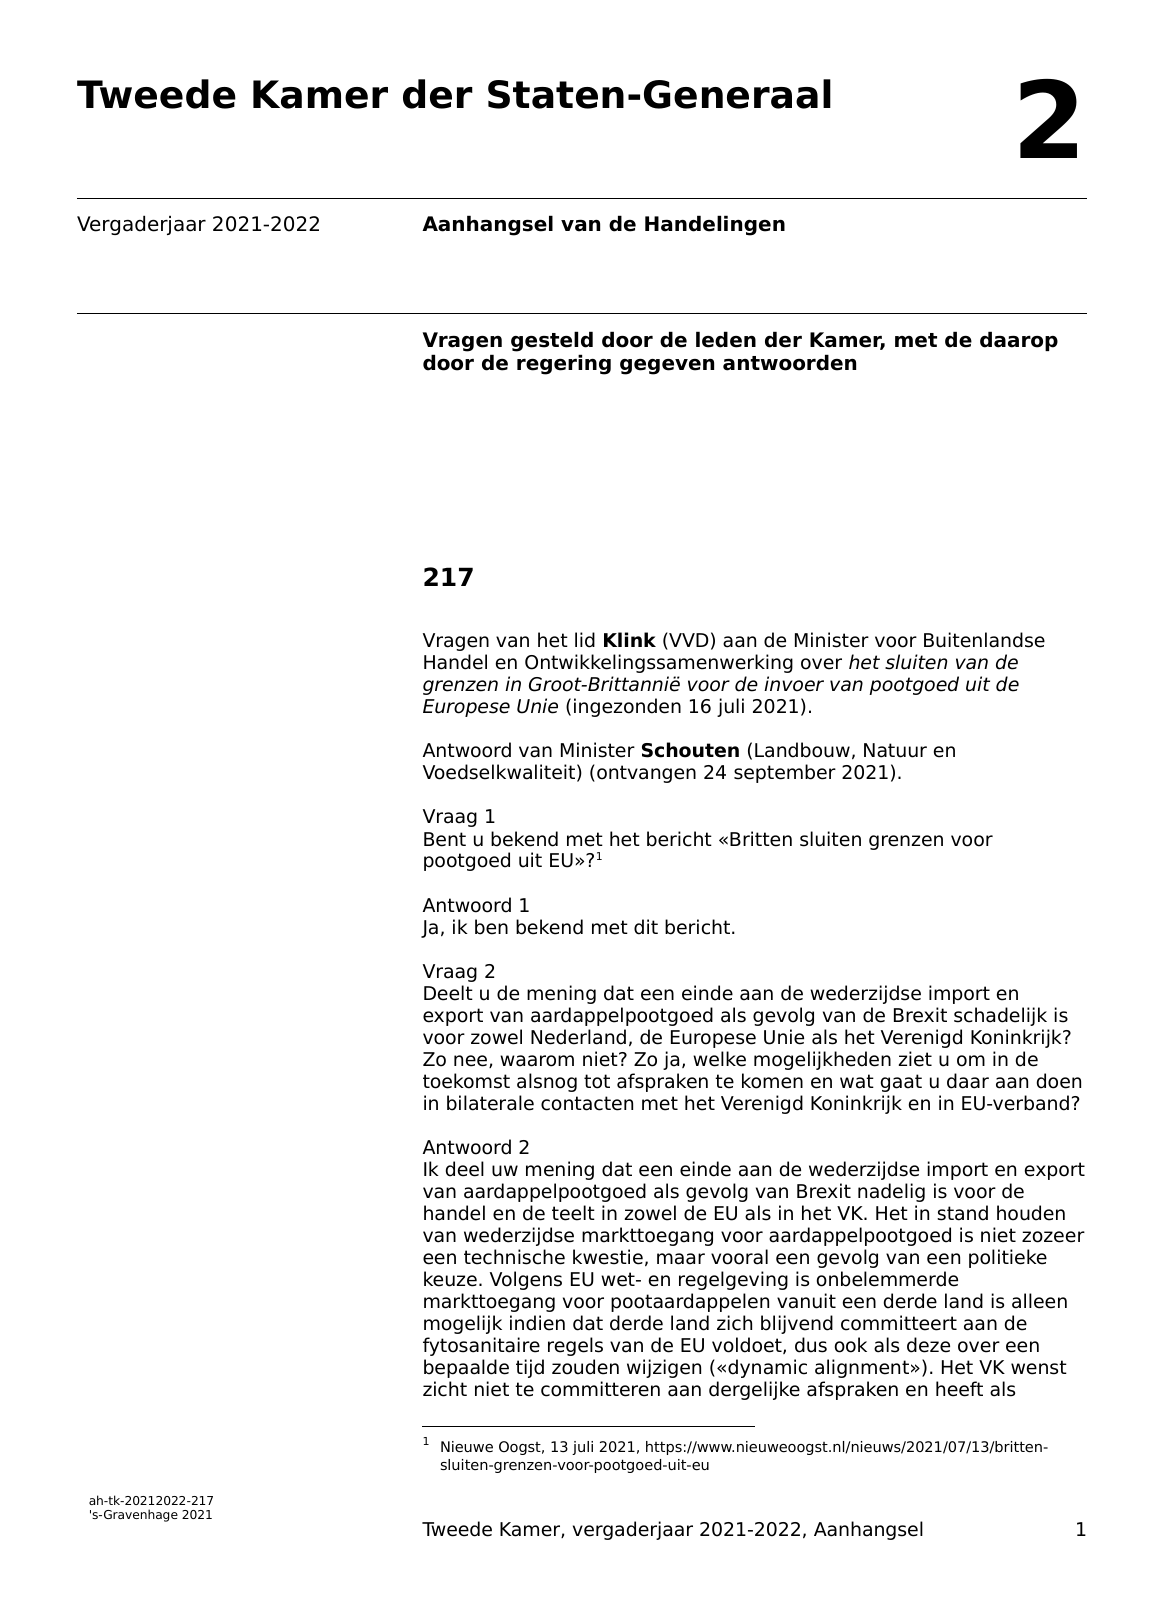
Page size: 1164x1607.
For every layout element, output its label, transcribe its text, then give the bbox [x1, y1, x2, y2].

text Nieuwe Oogst, 13 juli 2021, https://www.nieuweoogst.nl/nieuws/2021/07/13/britten-sluiten-grenzen-voor-pootgoed-uit-eu [422, 1435, 1087, 1474]
text Antwoord 2 [422, 1137, 1087, 1159]
text Vragen van het lid Klink (VVD) aan de Minister voor Buitenlandse Handel en Ontwikkelingssamenwerking over het sluiten van de grenzen in Groot-Brittannië voor de invoer van pootgoed uit de Europese Unie (ingezonden 16 juli 2021). [422, 630, 1087, 718]
text Bent u bekend met het bericht «Britten sluiten grenzen voor pootgoed uit EU»? [422, 828, 1087, 872]
text ah-tk-20212022-217 [88, 1494, 323, 1508]
table_cell [77, 314, 422, 375]
table_cell Vragen gesteld door de leden der Kamer, met de daarop door de regering gegeven antwoorden [422, 314, 1087, 375]
text Ja, ik ben bekend met dit bericht. [422, 917, 1087, 938]
table_header 2 [886, 59, 1087, 198]
text Antwoord van Minister Schouten (Landbouw, Natuur en Voedselkwaliteit) (ontvangen 24 september 2021). [422, 740, 1087, 784]
text 's-Gravenhage 2021 [88, 1508, 323, 1522]
table_header Tweede Kamer der Staten-Generaal [77, 59, 886, 198]
text 217 [422, 563, 1087, 592]
table_cell Vergaderjaar 2021-2022 [77, 199, 422, 313]
text Vraag 2 [422, 961, 1087, 983]
text Ik deel uw mening dat een einde aan de wederzijdse import en export van aardappelpootgoed als gevolg van Brexit nadelig is voor de handel en de teelt in zowel de EU als in het VK. Het in stand houden van wederzijdse markttoegang voor aardappelpootgoed is niet zozeer een technische kwestie, maar vooral een gevolg van een politieke keuze. Volgens EU wet- en regelgeving is onbelemmerde markttoegang voor pootaardappelen vanuit een derde land is alleen mogelijk indien dat derde land zich blijvend committeert aan de fytosanitaire regels van de EU voldoet, dus ook als deze over een bepaalde tijd zouden wijzigen («dynamic alignment»). Het VK wenst zicht niet te committeren aan dergelijke afspraken en heeft als [422, 1159, 1087, 1401]
text Vraag 1 [422, 806, 1087, 828]
text Antwoord 1 [422, 894, 1087, 917]
text Deelt u de mening dat een einde aan de wederzijdse import en export van aardappelpootgoed als gevolg van de Brexit schadelijk is voor zowel Nederland, de Europese Unie als het Verenigd Koninkrijk? Zo nee, waarom niet? Zo ja, welke mogelijkheden ziet u om in de toekomst alsnog tot afspraken te komen en wat gaat u daar aan doen in bilaterale contacten met het Verenigd Koninkrijk en in EU-verband? [422, 983, 1087, 1114]
table_cell Aanhangsel van de Handelingen [422, 199, 1087, 313]
